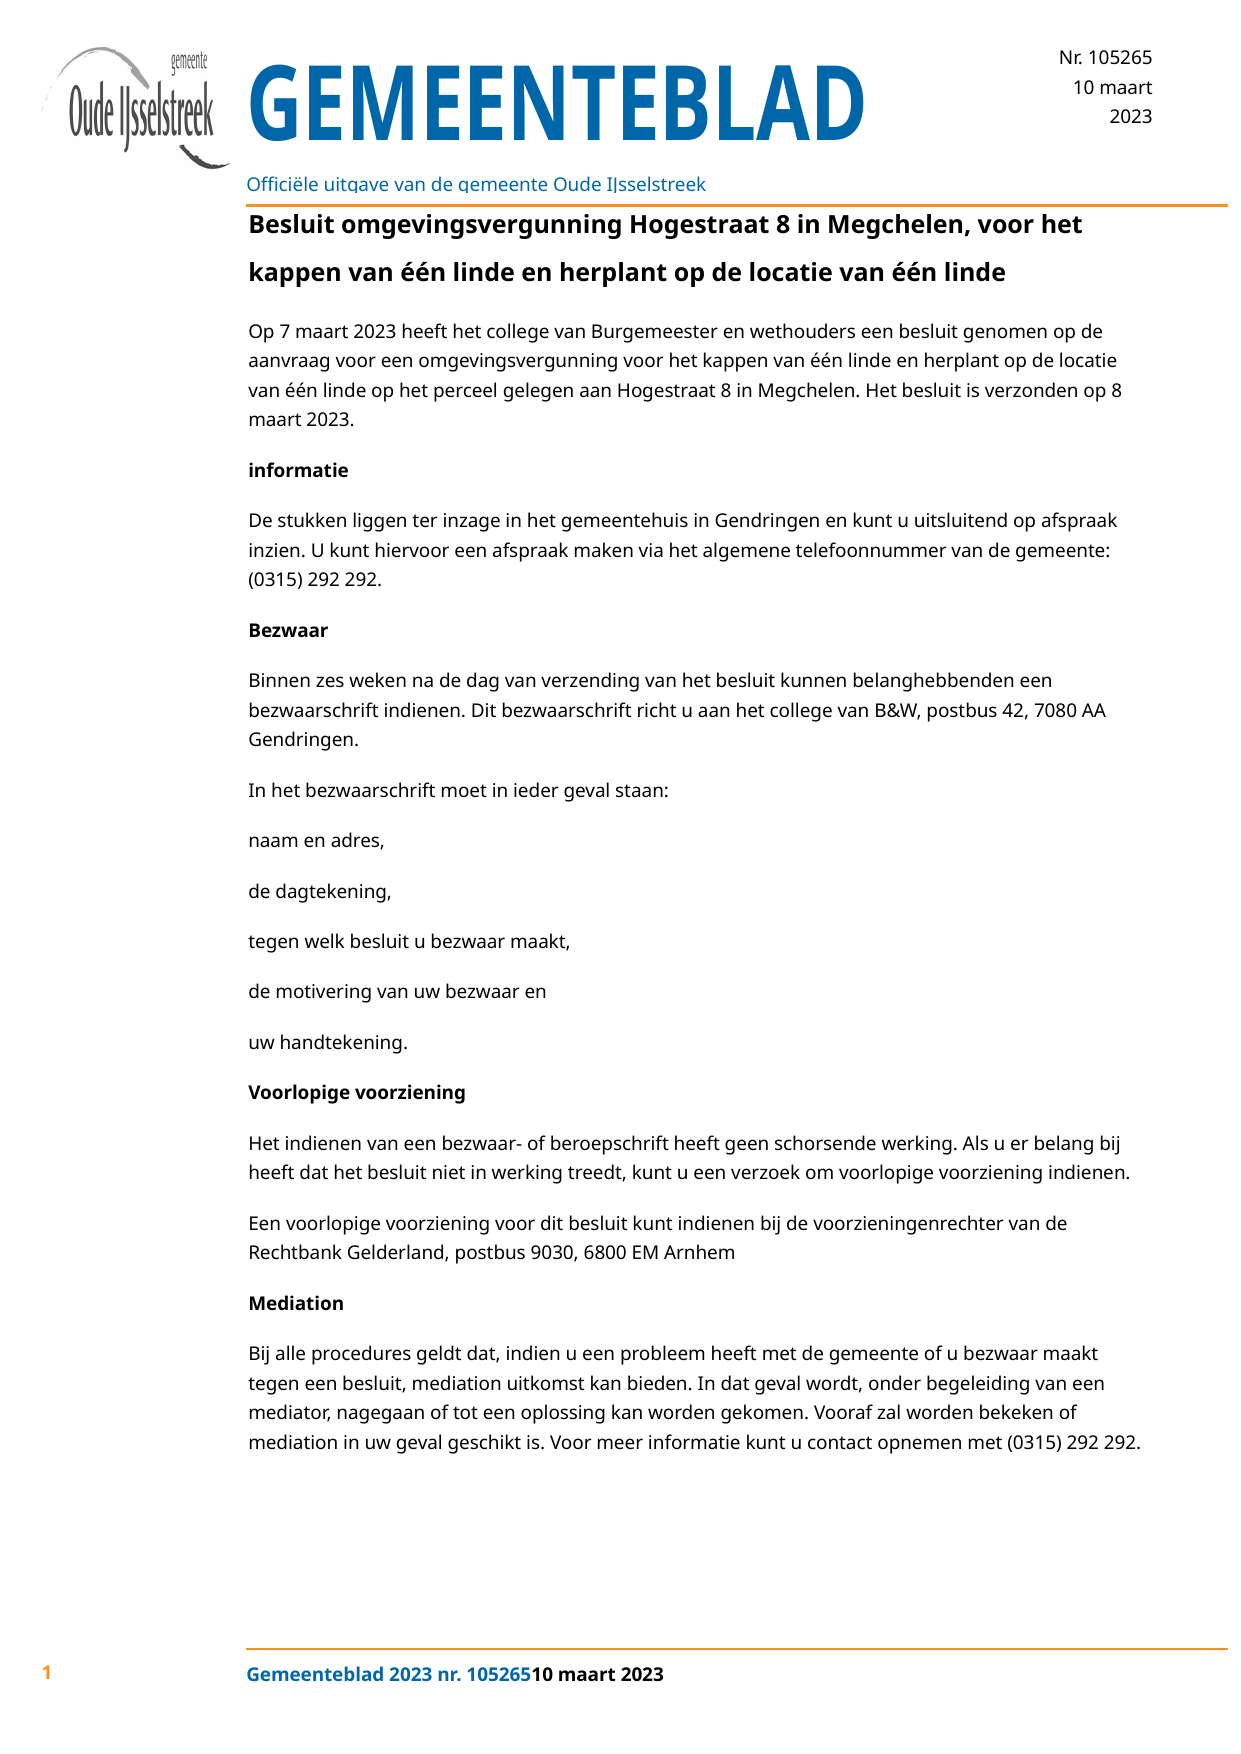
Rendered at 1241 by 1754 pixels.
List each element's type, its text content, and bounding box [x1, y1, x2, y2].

text de dagtekening, [248, 878, 1152, 904]
text Voorlopige voorziening [248, 1079, 1152, 1105]
text Een voorlopige voorziening voor dit besluit kunt indienen bij de voorzieningenrechter van de Rechtbank Gelderland, postbus 9030, 6800 EM Arnhem [248, 1210, 1152, 1265]
text Bezwaar [248, 617, 1152, 643]
text Binnen zes weken na de dag van verzending van het besluit kunnen belanghebbenden een bezwaarschrift indienen. Dit bezwaarschrift richt u aan het college van B&W, postbus 42, 7080 AA Gendringen. [248, 667, 1152, 752]
text In het bezwaarschrift moet in ieder geval staan: [248, 777, 1152, 803]
text Besluit omgevingsvergunning Hogestraat 8 in Megchelen, voor het kappen van één linde en herplant op de locatie van één linde [248, 207, 1152, 288]
picture [41, 47, 231, 172]
text Op 7 maart 2023 heeft het college van Burgemeester en wethouders een besluit genomen op de aanvraag voor een omgevingsvergunning voor het kappen van één linde en herplant op de locatie van één linde op het perceel gelegen aan Hogestraat 8 in Megchelen. Het besluit is verzonden op 8 maart 2023. [248, 318, 1152, 432]
text tegen welk besluit u bezwaar maakt, [248, 928, 1152, 954]
text naam en adres, [248, 827, 1152, 853]
text Bij alle procedures geldt dat, indien u een probleem heeft met de gemeente of u bezwaar maakt tegen een besluit, mediation uitkomst kan bieden. In dat geval wordt, onder begeleiding van een mediator, nagegaan of tot een oplossing kan worden gekomen. Vooraf zal worden bekeken of mediation in uw geval geschikt is. Voor meer informatie kunt u contact opnemen met (0315) 292 292. [248, 1340, 1152, 1455]
text Het indienen van een bezwaar- of beroepschrift heeft geen schorsende werking. Als u er belang bij heeft dat het besluit niet in werking treedt, kunt u een verzoek om voorlopige voorziening indienen. [248, 1130, 1152, 1185]
text de motivering van uw bezwaar en [248, 979, 1152, 1004]
text Mediation [248, 1290, 1152, 1316]
text uw handtekening. [248, 1029, 1152, 1055]
text De stukken liggen ter inzage in het gemeentehuis in Gendringen en kunt u uitsluitend op afspraak inzien. U kunt hiervoor een afspraak maken via het algemene telefoonnummer van de gemeente: (0315) 292 292. [248, 507, 1152, 592]
text informatie [248, 457, 1152, 483]
